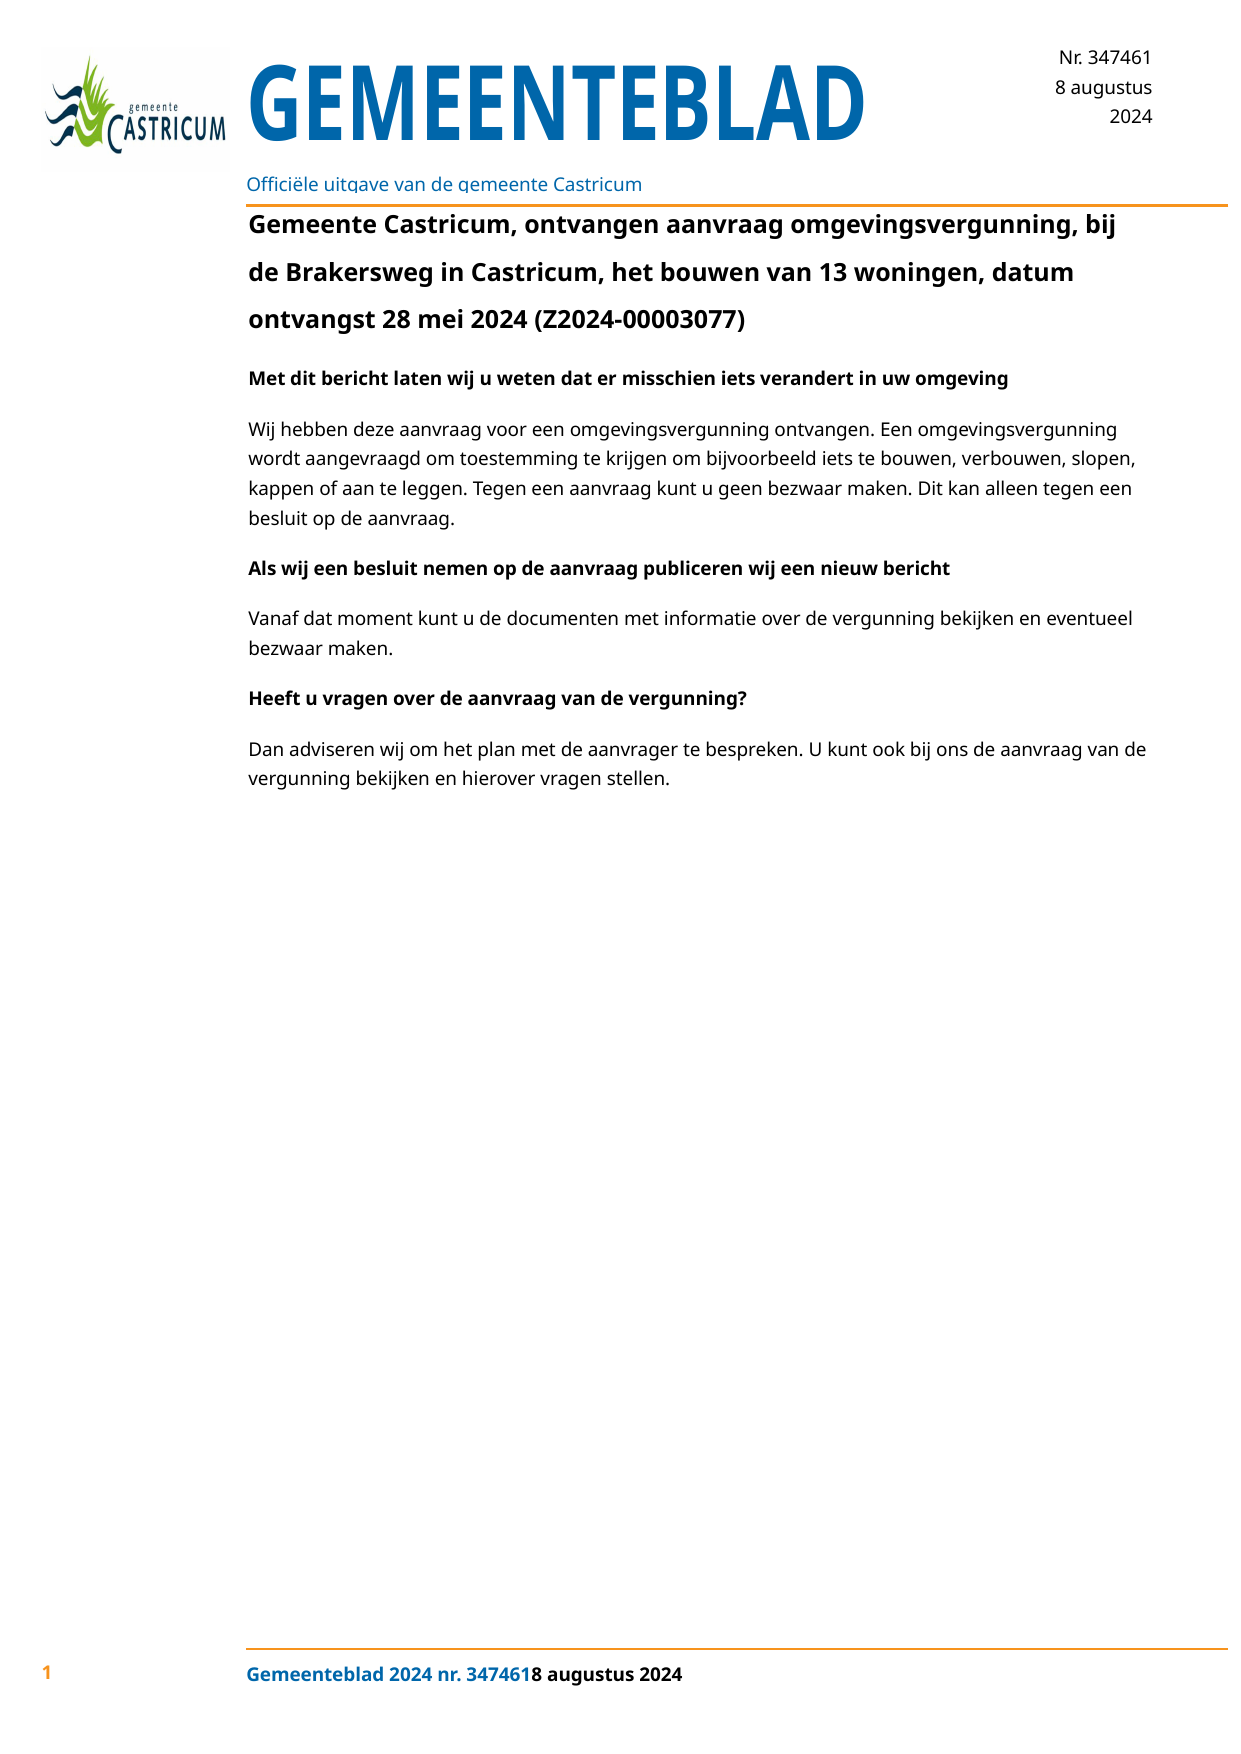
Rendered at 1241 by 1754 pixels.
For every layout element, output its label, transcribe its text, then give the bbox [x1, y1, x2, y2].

text Gemeente Castricum, ontvangen aanvraag omgevingsvergunning, bij de Brakersweg in Castricum, het bouwen van 13 woningen, datum ontvangst 28 mei 2024 (Z2024-00003077) [248, 207, 1152, 336]
picture [41, 47, 231, 172]
text Vanaf dat moment kunt u de documenten met informatie over de vergunning bekijken en eventueel bezwaar maken. [248, 606, 1152, 661]
text Als wij een besluit nemen op de aanvraag publiceren wij een nieuw bericht [248, 555, 1152, 581]
text Dan adviseren wij om het plan met de aanvrager te bespreken. U kunt ook bij ons de aanvraag van de vergunning bekijken en hierover vragen stellen. [248, 736, 1152, 791]
text Wij hebben deze aanvraag voor een omgevingsvergunning ontvangen. Een omgevingsvergunning wordt aangevraagd om toestemming te krijgen om bijvoorbeeld iets te bouwen, verbouwen, slopen, kappen of aan te leggen. Tegen een aanvraag kunt u geen bezwaar maken. Dit kan alleen tegen een besluit op de aanvraag. [248, 416, 1152, 530]
text Met dit bericht laten wij u weten dat er misschien iets verandert in uw omgeving [248, 366, 1152, 391]
text Heeft u vragen over de aanvraag van de vergunning? [248, 686, 1152, 711]
